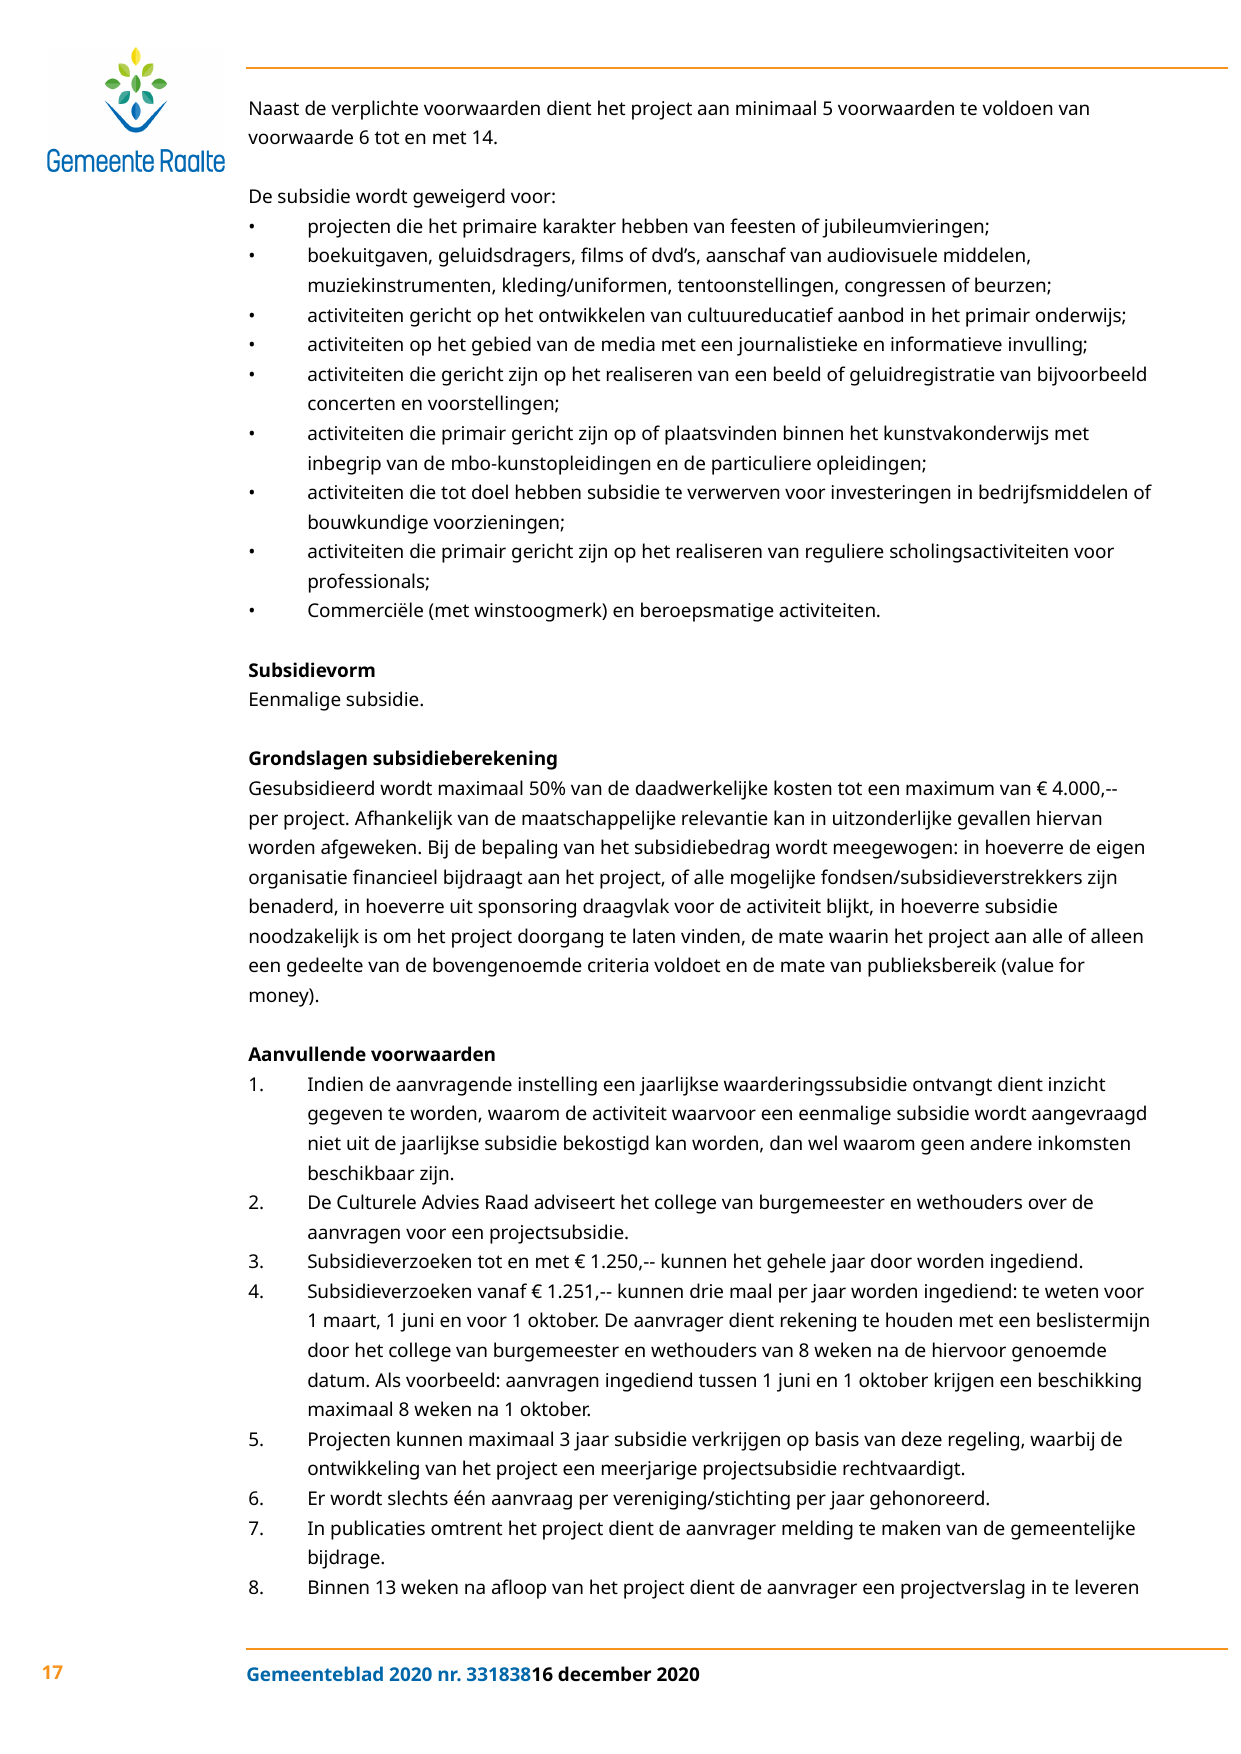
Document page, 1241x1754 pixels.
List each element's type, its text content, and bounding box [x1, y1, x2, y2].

list Commerciële (met winstoogmerk) en beroepsmatige activiteiten. [248, 598, 1152, 623]
list Er wordt slechts één aanvraag per vereniging/stichting per jaar gehonoreerd. [248, 1485, 1152, 1511]
list De Culturele Advies Raad adviseert het college van burgemeester en wethouders over de aanvragen voor een projectsubsidie. [248, 1189, 1152, 1245]
list Indien de aanvragende instelling een jaarlijkse waarderingssubsidie ontvangt dient inzicht gegeven te worden, waarom de activiteit waarvoor een eenmalige subsidie wordt aangevraagd niet uit de jaarlijkse subsidie bekostigd kan worden, dan wel waarom geen andere inkomsten beschikbaar zijn. [248, 1071, 1152, 1186]
list Projecten kunnen maximaal 3 jaar subsidie verkrijgen op basis van deze regeling, waarbij de ontwikkeling van het project een meerjarige projectsubsidie rechtvaardigt. [248, 1426, 1152, 1481]
list Subsidieverzoeken vanaf € 1.251,-- kunnen drie maal per jaar worden ingediend: te weten voor 1 maart, 1 juni en voor 1 oktober. De aanvrager dient rekening te houden met een beslistermijn door het college van burgemeester en wethouders van 8 weken na de hiervoor genoemde datum. Als voorbeeld: aanvragen ingediend tussen 1 juni en 1 oktober krijgen een beschikking maximaal 8 weken na 1 oktober. [248, 1278, 1152, 1422]
text Naast de verplichte voorwaarden dient het project aan minimaal 5 voorwaarden te voldoen van voorwaarde 6 tot en met 14. [248, 95, 1152, 150]
list activiteiten gericht op het ontwikkelen van cultuureducatief aanbod in het primair onderwijs; [248, 302, 1152, 328]
text De subsidie wordt geweigerd voor: [248, 183, 1152, 209]
list Binnen 13 weken na afloop van het project dient de aanvrager een projectverslag in te leveren [248, 1574, 1152, 1600]
list boekuitgaven, geluidsdragers, films of dvd’s, aanschaf van audiovisuele middelen, muziekinstrumenten, kleding/uniformen, tentoonstellingen, congressen of beurzen; [248, 243, 1152, 298]
list activiteiten die primair gericht zijn op het realiseren van reguliere scholingsactiviteiten voor professionals; [248, 538, 1152, 594]
list activiteiten die gericht zijn op het realiseren van een beeld of geluidregistratie van bijvoorbeeld concerten en voorstellingen; [248, 361, 1152, 416]
list activiteiten op het gebied van de media met een journalistieke en informatieve invulling; [248, 331, 1152, 357]
list activiteiten die primair gericht zijn op of plaatsvinden binnen het kunstvakonderwijs met inbegrip van de mbo-kunstopleidingen en de particuliere opleidingen; [248, 420, 1152, 476]
list In publicaties omtrent het project dient de aanvrager melding te maken van de gemeentelijke bijdrage. [248, 1515, 1152, 1570]
text Subsidievorm [248, 657, 1152, 683]
text Aanvullende voorwaarden [248, 1041, 1152, 1067]
list activiteiten die tot doel hebben subsidie te verwerven voor investeringen in bedrijfsmiddelen of bouwkundige voorzieningen; [248, 479, 1152, 535]
text Gesubsidieerd wordt maximaal 50% van de daadwerkelijke kosten tot een maximum van € 4.000,-- per project. Afhankelijk van de maatschappelijke relevantie kan in uitzonderlijke gevallen hiervan worden afgeweken. Bij de bepaling van het subsidiebedrag wordt meegewogen: in hoeverre de eigen organisatie financieel bijdraagt aan het project, of alle mogelijke fondsen/subsidieverstrekkers zijn benaderd, in hoeverre uit sponsoring draagvlak voor de activiteit blijkt, in hoeverre subsidie noodzakelijk is om het project doorgang te laten vinden, de mate waarin het project aan alle of alleen een gedeelte van de bovengenoemde criteria voldoet en de mate van publieksbereik (value for money). [248, 775, 1152, 1008]
list Subsidieverzoeken tot en met € 1.250,-- kunnen het gehele jaar door worden ingediend. [248, 1248, 1152, 1274]
picture [41, 47, 231, 172]
text Grondslagen subsidieberekening [248, 746, 1152, 771]
text Eenmalige subsidie. [248, 686, 1152, 712]
list projecten die het primaire karakter hebben van feesten of jubileumvieringen; [248, 213, 1152, 239]
